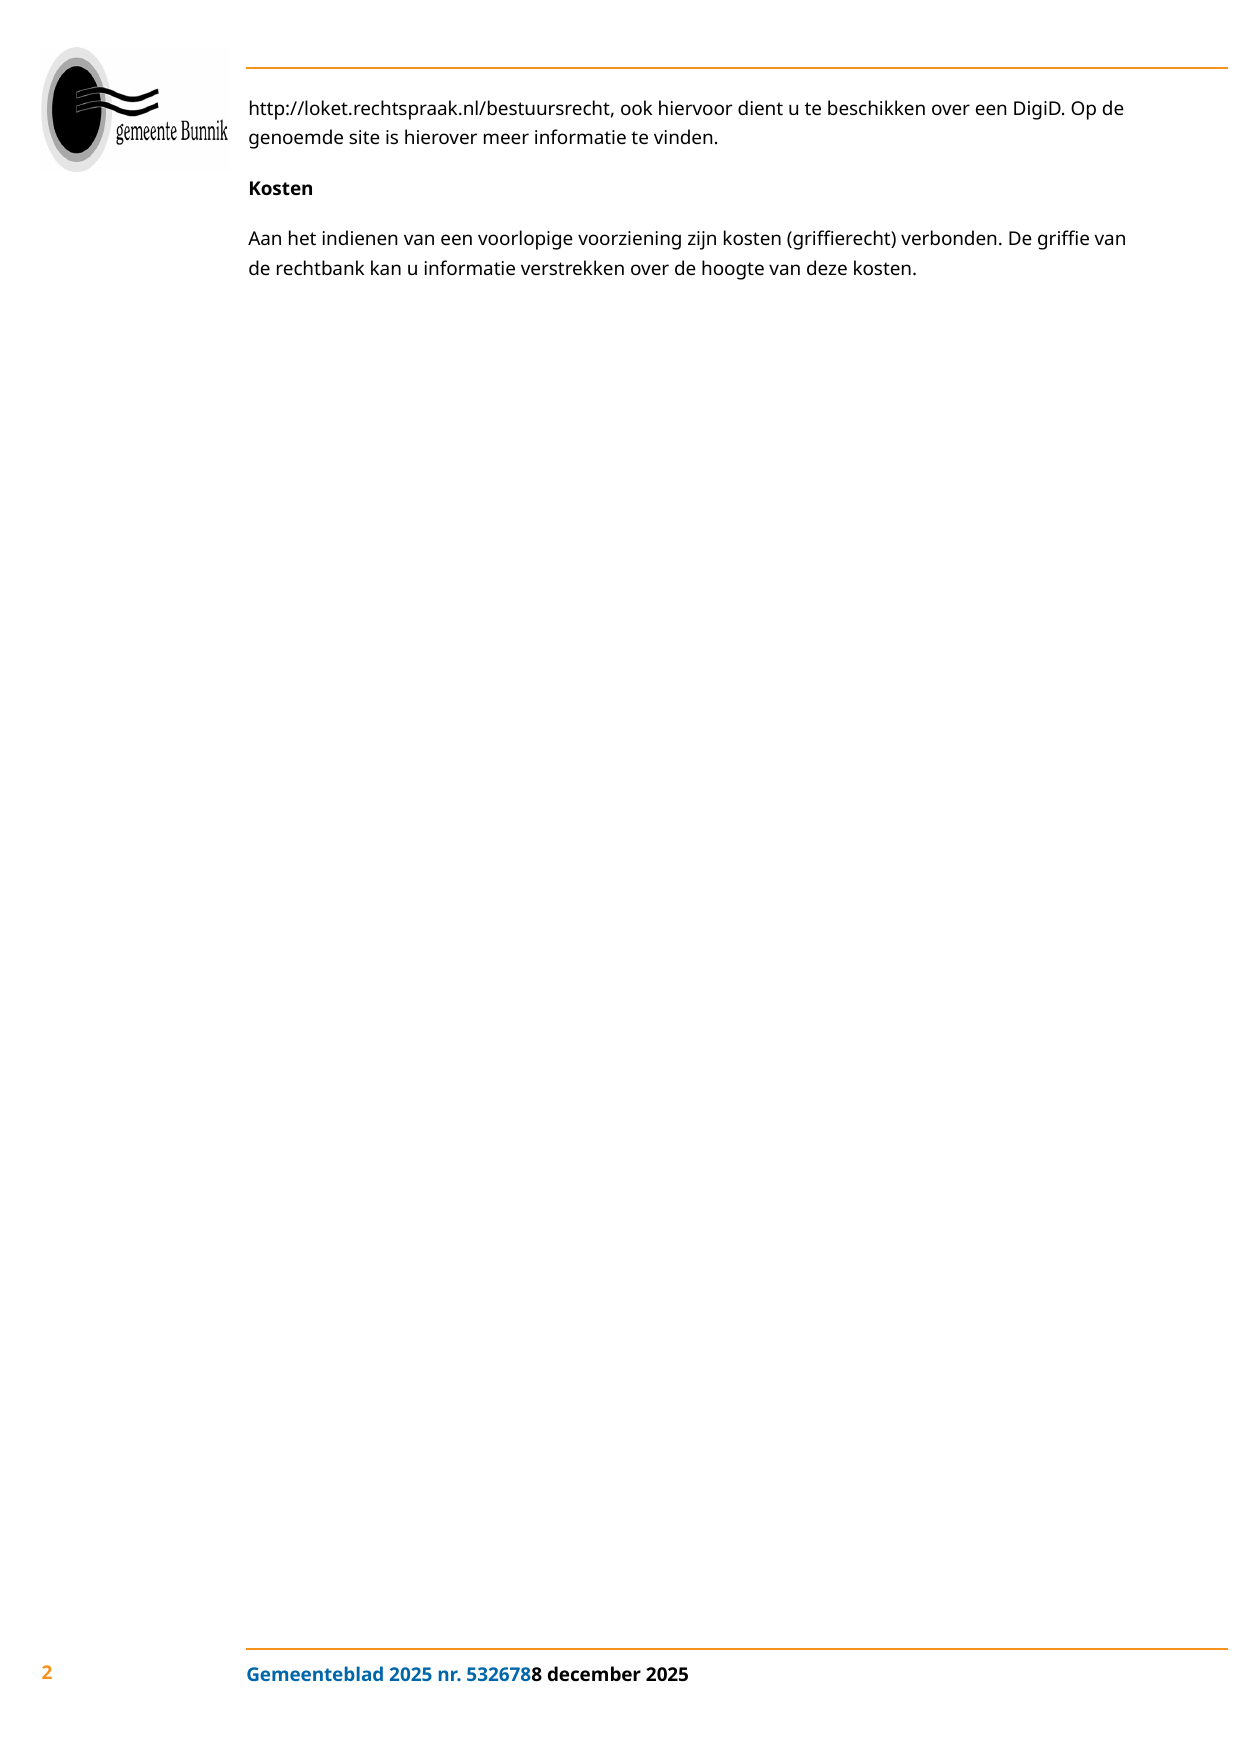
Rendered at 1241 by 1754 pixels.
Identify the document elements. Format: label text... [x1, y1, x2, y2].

text Aan het indienen van een voorlopige voorziening zijn kosten (griffierecht) verbonden. De griffie van de rechtbank kan u informatie verstrekken over de hoogte van deze kosten. [248, 225, 1152, 281]
text http://loket.rechtspraak.nl/bestuursrecht, ook hiervoor dient u te beschikken over een DigiD. Op de genoemde site is hierover meer informatie te vinden. [248, 95, 1152, 150]
text Kosten [248, 175, 1152, 201]
picture [41, 47, 231, 172]
